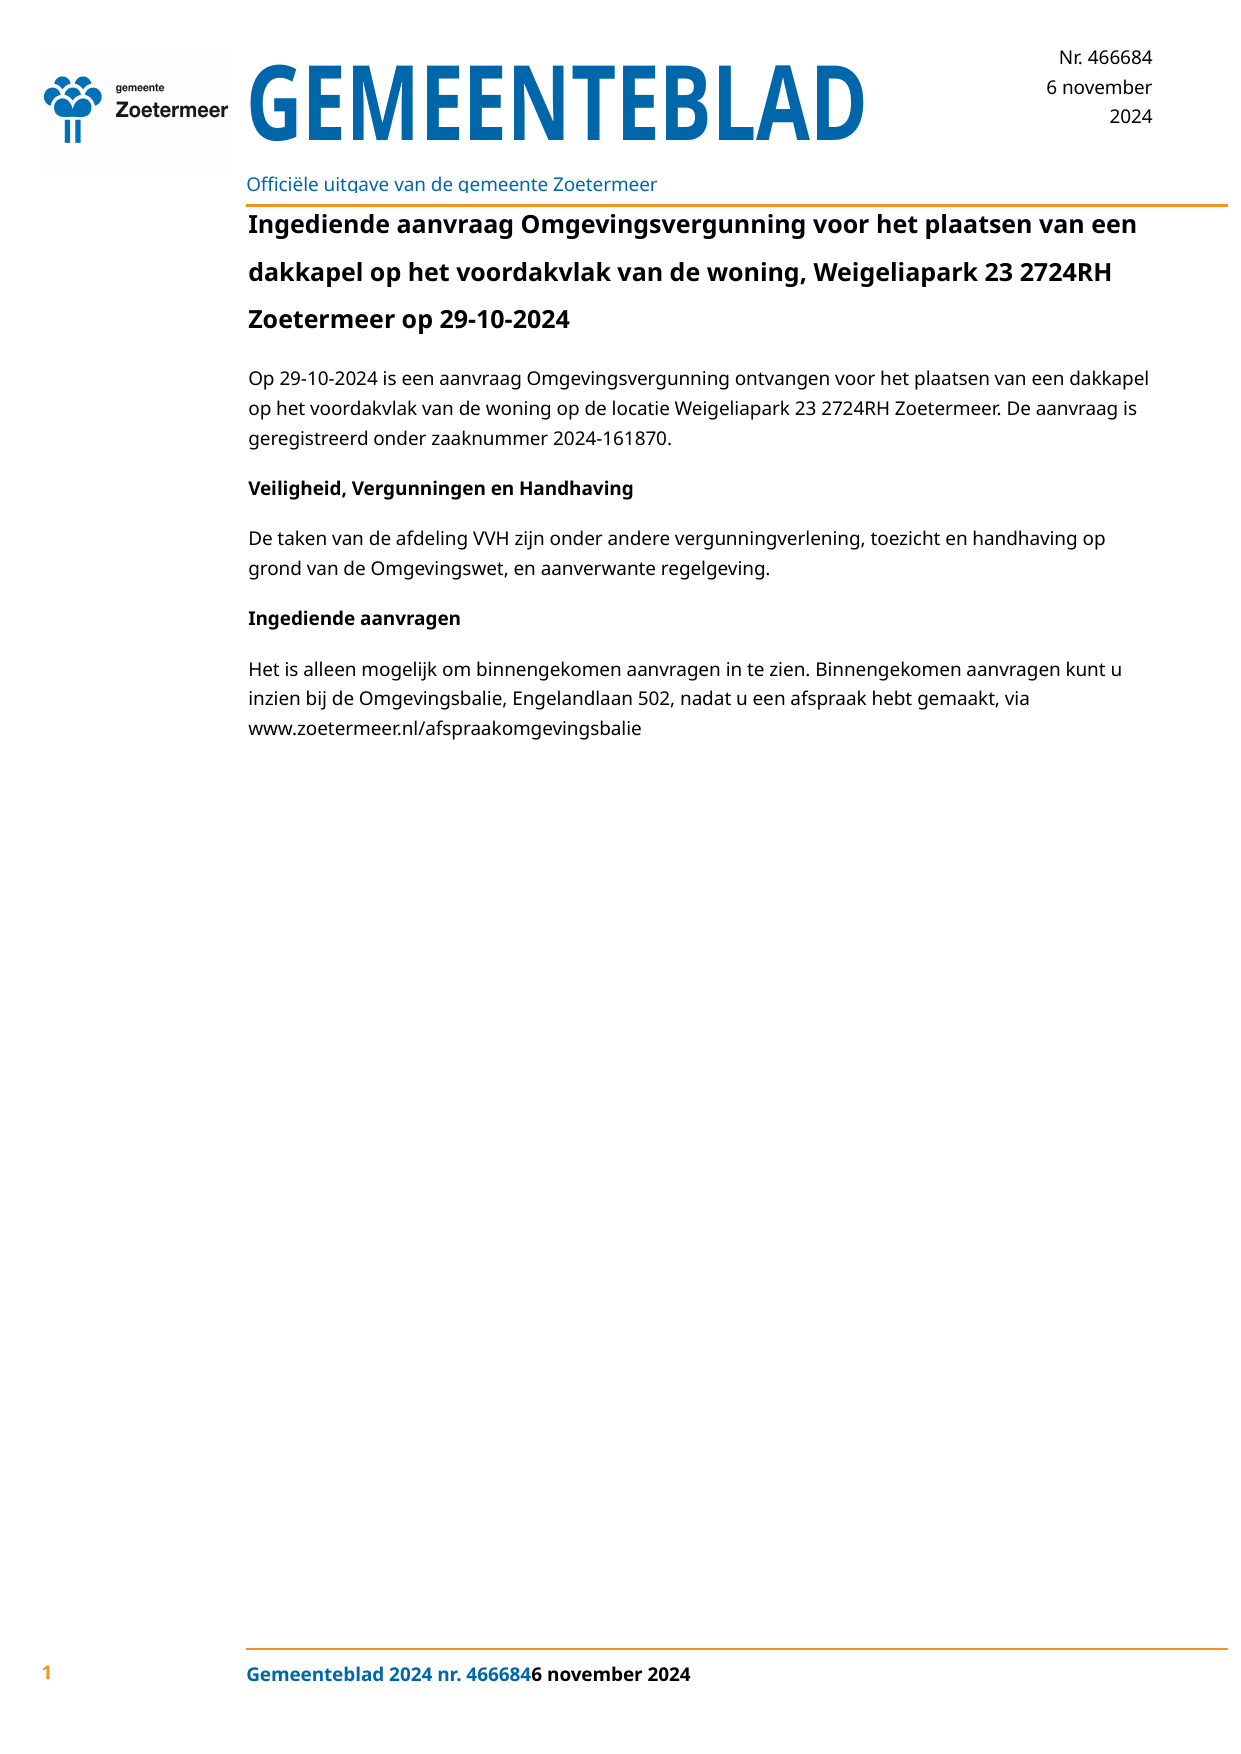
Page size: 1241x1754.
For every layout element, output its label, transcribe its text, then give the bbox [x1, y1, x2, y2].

picture [41, 47, 231, 172]
text Ingediende aanvragen [248, 606, 1152, 631]
text Op 29-10-2024 is een aanvraag Omgevingsvergunning ontvangen voor het plaatsen van een dakkapel op het voordakvlak van de woning op de locatie Weigeliapark 23 2724RH Zoetermeer. De aanvraag is geregistreerd onder zaaknummer 2024-161870. [248, 366, 1152, 450]
text De taken van de afdeling VVH zijn onder andere vergunningverlening, toezicht en handhaving op grond van de Omgevingswet, en aanverwante regelgeving. [248, 526, 1152, 581]
text Ingediende aanvraag Omgevingsvergunning voor het plaatsen van een dakkapel op het voordakvlak van de woning, Weigeliapark 23 2724RH Zoetermeer op 29-10-2024 [248, 207, 1152, 336]
text Het is alleen mogelijk om binnengekomen aanvragen in te zien. Binnengekomen aanvragen kunt u inzien bij de Omgevingsbalie, Engelandlaan 502, nadat u een afspraak hebt gemaakt, via www.zoetermeer.nl/afspraakomgevingsbalie [248, 656, 1152, 741]
text Veiligheid, Vergunningen en Handhaving [248, 475, 1152, 501]
